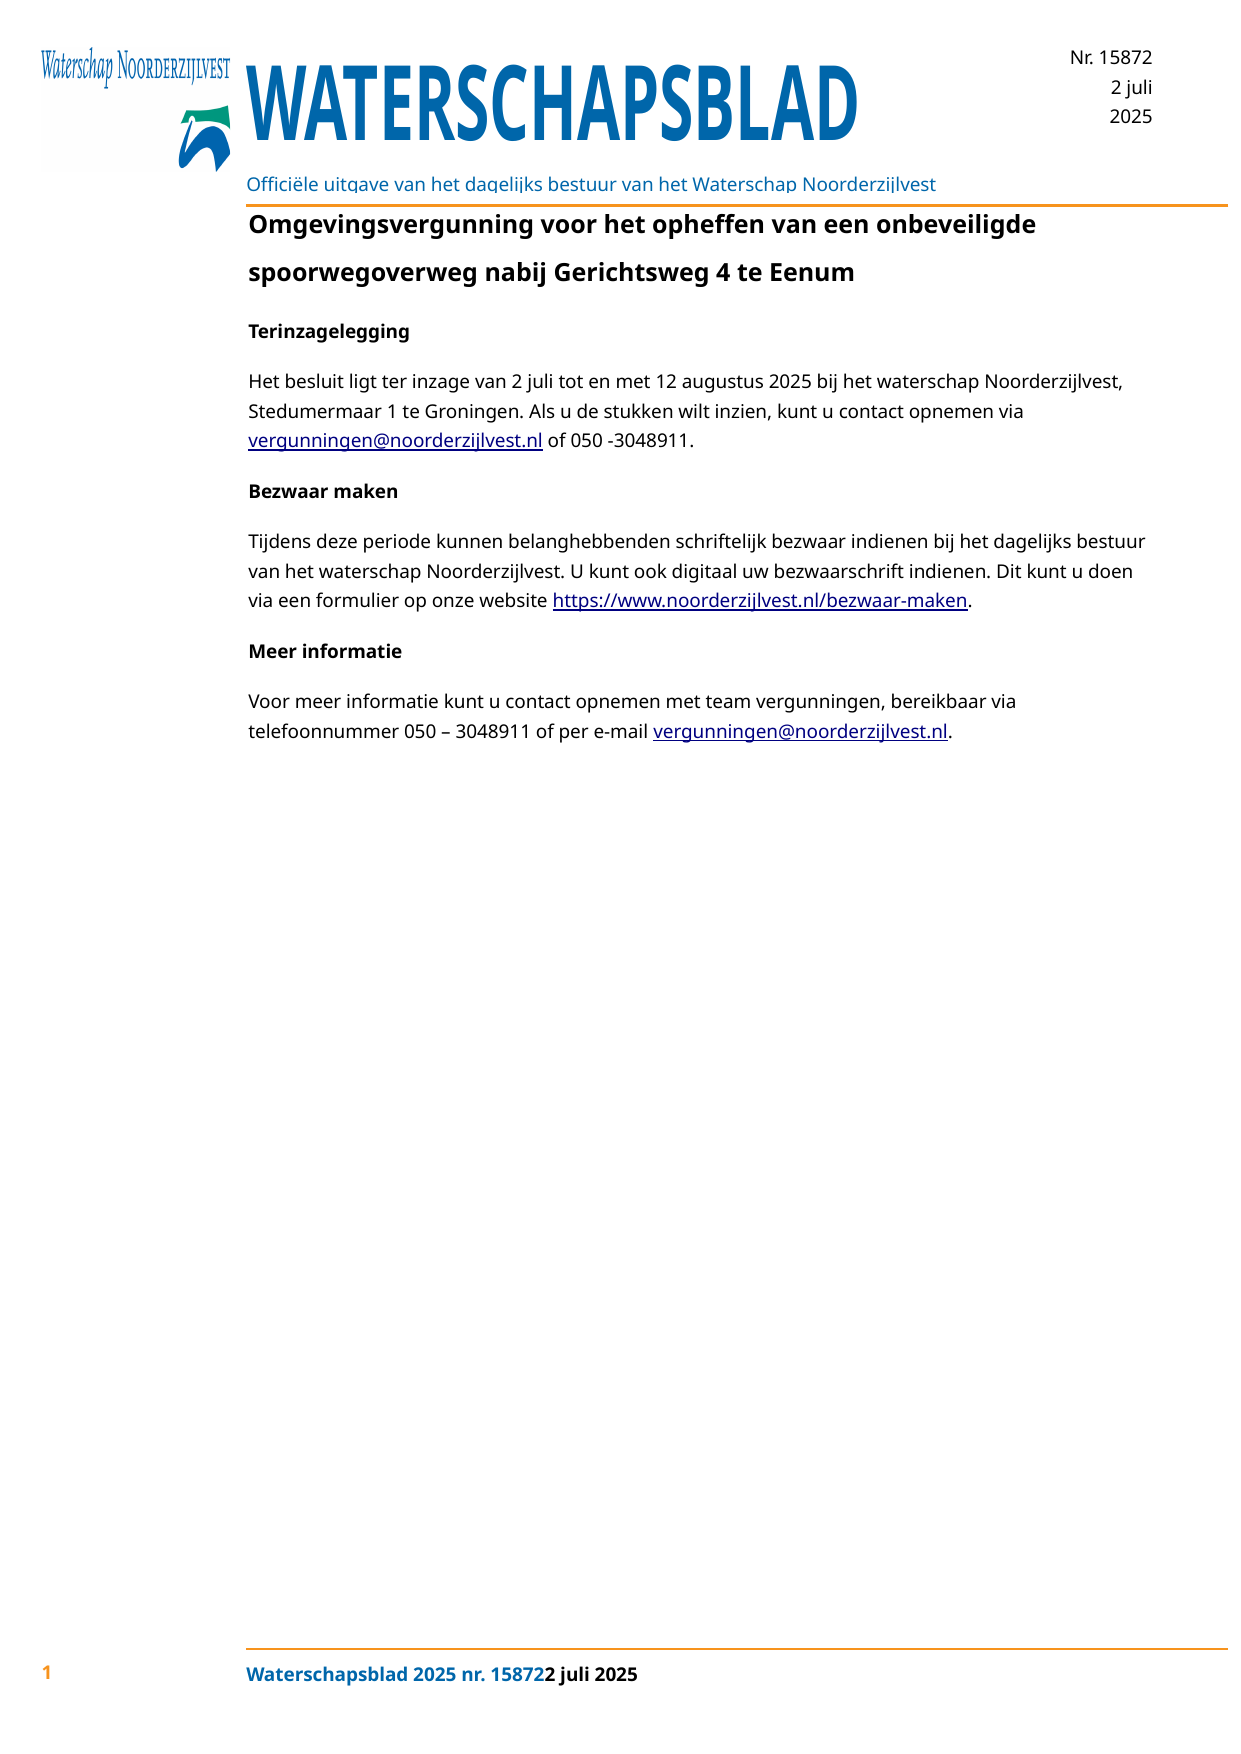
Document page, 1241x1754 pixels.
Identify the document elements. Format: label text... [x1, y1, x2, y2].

text Het besluit ligt ter inzage van 2 juli tot en met 12 augustus 2025 bij het waterschap Noorderzijlvest, Stedumermaar 1 te Groningen. Als u de stukken wilt inzien, kunt u contact opnemen via vergunningen@noorderzijlvest.nl of 050 -3048911. [248, 368, 1152, 453]
text Omgevingsvergunning voor het opheffen van een onbeveiligde spoorwegoverweg nabij Gerichtsweg 4 te Eenum [248, 207, 1152, 288]
text Terinzagelegging [248, 318, 1152, 344]
picture [41, 47, 231, 172]
text Meer informatie [248, 638, 1152, 664]
text Voor meer informatie kunt u contact opnemen met team vergunningen, bereikbaar via telefoonnummer 050 – 3048911 of per e-mail vergunningen@noorderzijlvest.nl. [248, 688, 1152, 744]
text Bezwaar maken [248, 478, 1152, 504]
text Tijdens deze periode kunnen belanghebbenden schriftelijk bezwaar indienen bij het dagelijks bestuur van het waterschap Noorderzijlvest. U kunt ook digitaal uw bezwaarschrift indienen. Dit kunt u doen via een formulier op onze website https://www.noorderzijlvest.nl/bezwaar-maken. [248, 528, 1152, 613]
